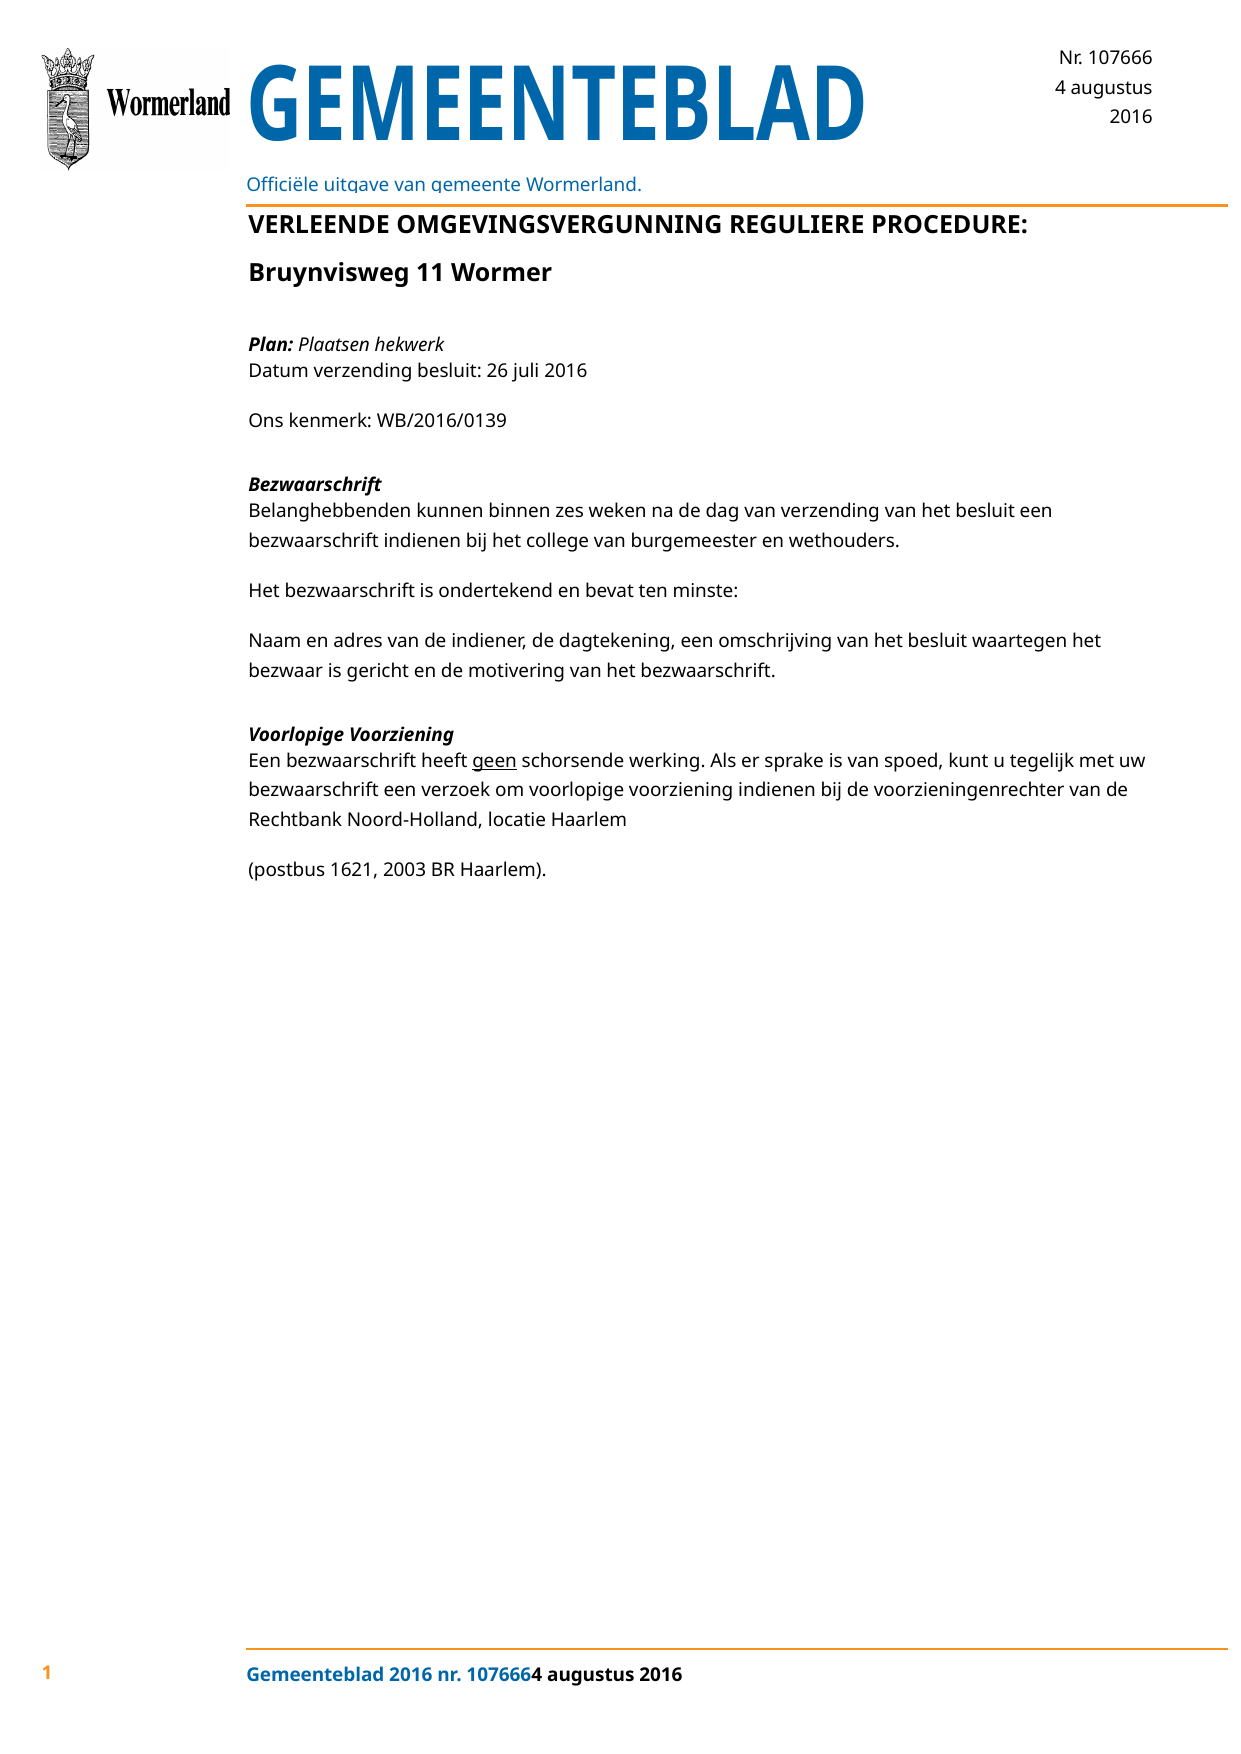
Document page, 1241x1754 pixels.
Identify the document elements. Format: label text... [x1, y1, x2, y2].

text Een bezwaarschrift heeft geen schorsende werking. Als er sprake is van spoed, kunt u tegelijk met uw bezwaarschrift een verzoek om voorlopige voorziening indienen bij de voorzieningenrechter van de Rechtbank Noord-Holland, locatie Haarlem [248, 747, 1152, 832]
text Belanghebbenden kunnen binnen zes weken na de dag van verzending van het besluit een bezwaarschrift indienen bij het college van burgemeester en wethouders. [248, 497, 1152, 553]
text Plan: Plaatsen hekwerk [248, 331, 1152, 357]
text Bezwaarschrift [248, 472, 1152, 497]
text Datum verzending besluit: 26 juli 2016 [248, 357, 1152, 383]
text Voorlopige Voorziening [248, 721, 1152, 747]
picture [41, 47, 231, 172]
text Naam en adres van de indiener, de dagtekening, een omschrijving van het besluit waartegen het bezwaar is gericht en de motivering van het bezwaarschrift. [248, 628, 1152, 683]
text Ons kenmerk: WB/2016/0139 [248, 408, 1152, 433]
text Het bezwaarschrift is ondertekend en bevat ten minste: [248, 577, 1152, 603]
text VERLEENDE OMGEVINGSVERGUNNING REGULIERE PROCEDURE: Bruynvisweg 11 Wormer [248, 207, 1152, 288]
text (postbus 1621, 2003 BR Haarlem). [248, 857, 1152, 882]
